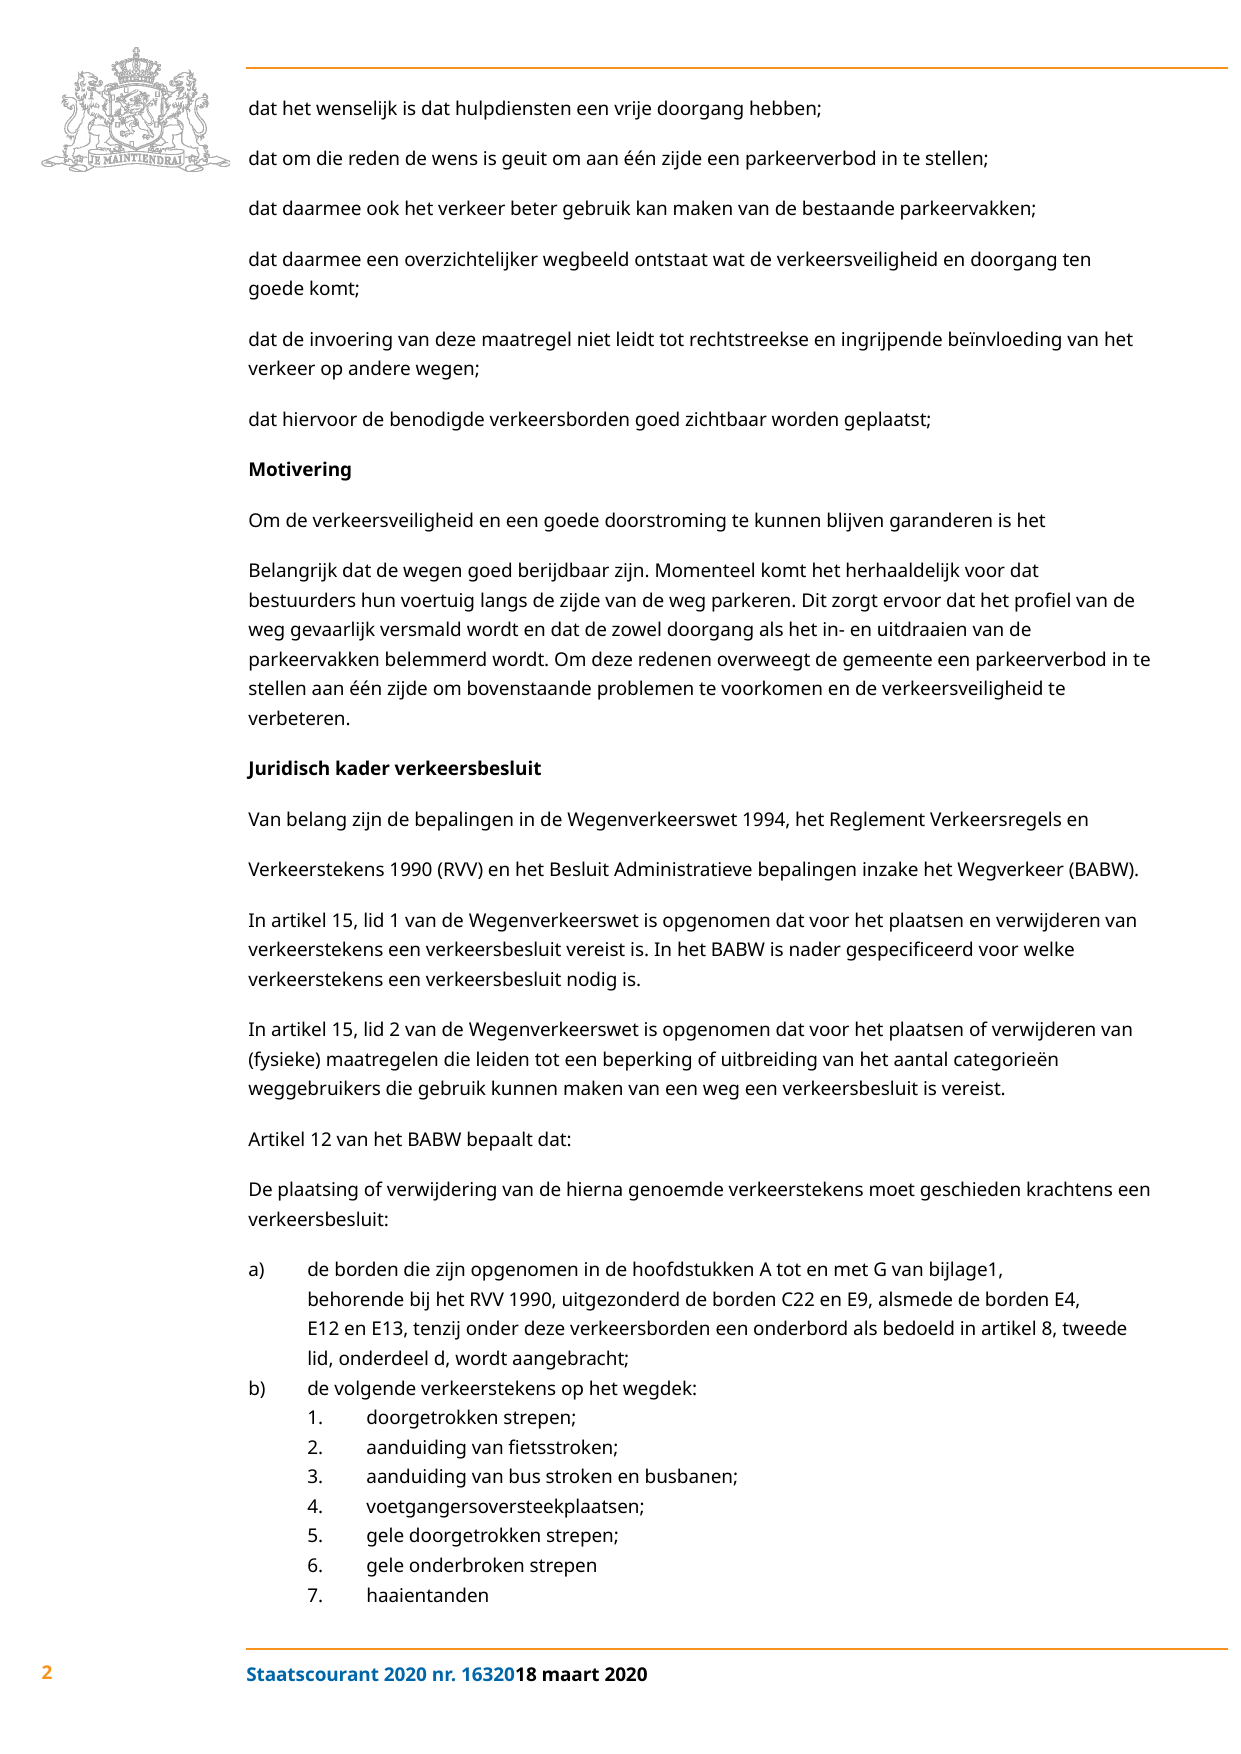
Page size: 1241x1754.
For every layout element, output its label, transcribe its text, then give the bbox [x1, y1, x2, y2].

text dat daarmee ook het verkeer beter gebruik kan maken van de bestaande parkeervakken; [248, 196, 1152, 221]
list E12 en E13, tenzij onder deze verkeersborden een onderbord als bedoeld in artikel 8, tweede lid, onderdeel d, wordt aangebracht; [248, 1316, 1152, 1371]
list doorgetrokken strepen; [307, 1404, 1152, 1430]
text De plaatsing of verwijdering van de hierna genoemde verkeerstekens moet geschieden krachtens een verkeersbesluit: [248, 1176, 1152, 1232]
list behorende bij het RVV 1990, uitgezonderd de borden C22 en E9, alsmede de borden E4, [248, 1286, 1152, 1312]
list gele onderbroken strepen [307, 1552, 1152, 1578]
text Juridisch kader verkeersbesluit [248, 756, 1152, 781]
list haaientanden [307, 1582, 1152, 1608]
text dat hiervoor de benodigde verkeersborden goed zichtbaar worden geplaatst; [248, 406, 1152, 432]
text Artikel 12 van het BABW bepaalt dat: [248, 1126, 1152, 1152]
text Om de verkeersveiligheid en een goede doorstroming te kunnen blijven garanderen is het [248, 507, 1152, 533]
text dat daarmee een overzichtelijker wegbeeld ontstaat wat de verkeersveiligheid en doorgang ten goede komt; [248, 246, 1152, 301]
list gele doorgetrokken strepen; [307, 1523, 1152, 1548]
text dat de invoering van deze maatregel niet leidt tot rechtstreekse en ingrijpende beïnvloeding van het verkeer op andere wegen; [248, 326, 1152, 381]
list aanduiding van fietsstroken; [307, 1434, 1152, 1460]
text Van belang zijn de bepalingen in de Wegenverkeerswet 1994, het Reglement Verkeersregels en [248, 806, 1152, 832]
list de volgende verkeerstekens op het wegdek: [248, 1375, 1152, 1401]
list voetgangersoversteekplaatsen; [307, 1493, 1152, 1519]
text dat het wenselijk is dat hulpdiensten een vrije doorgang hebben; [248, 95, 1152, 121]
text Belangrijk dat de wegen goed berijdbaar zijn. Momenteel komt het herhaaldelijk voor dat bestuurders hun voertuig langs de zijde van de weg parkeren. Dit zorgt ervoor dat het profiel van de weg gevaarlijk versmald wordt en dat de zowel doorgang als het in- en uitdraaien van de parkeervakken belemmerd wordt. Om deze redenen overweegt de gemeente een parkeerverbod in te stellen aan één zijde om bovenstaande problemen te voorkomen en de verkeersveiligheid te verbeteren. [248, 557, 1152, 731]
text Motivering [248, 456, 1152, 482]
picture [41, 47, 231, 172]
text In artikel 15, lid 2 van de Wegenverkeerswet is opgenomen dat voor het plaatsen of verwijderen van (fysieke) maatregelen die leiden tot een beperking of uitbreiding van het aantal categorieën weggebruikers die gebruik kunnen maken van een weg een verkeersbesluit is vereist. [248, 1016, 1152, 1101]
text Verkeerstekens 1990 (RVV) en het Besluit Administratieve bepalingen inzake het Wegverkeer (BABW). [248, 856, 1152, 882]
list de borden die zijn opgenomen in de hoofdstukken A tot en met G van bijlage1, [248, 1256, 1152, 1282]
text In artikel 15, lid 1 van de Wegenverkeerswet is opgenomen dat voor het plaatsen en verwijderen van verkeerstekens een verkeersbesluit vereist is. In het BABW is nader gespecificeerd voor welke verkeerstekens een verkeersbesluit nodig is. [248, 907, 1152, 992]
text dat om die reden de wens is geuit om aan één zijde een parkeerverbod in te stellen; [248, 145, 1152, 171]
list aanduiding van bus stroken en busbanen; [307, 1463, 1152, 1489]
